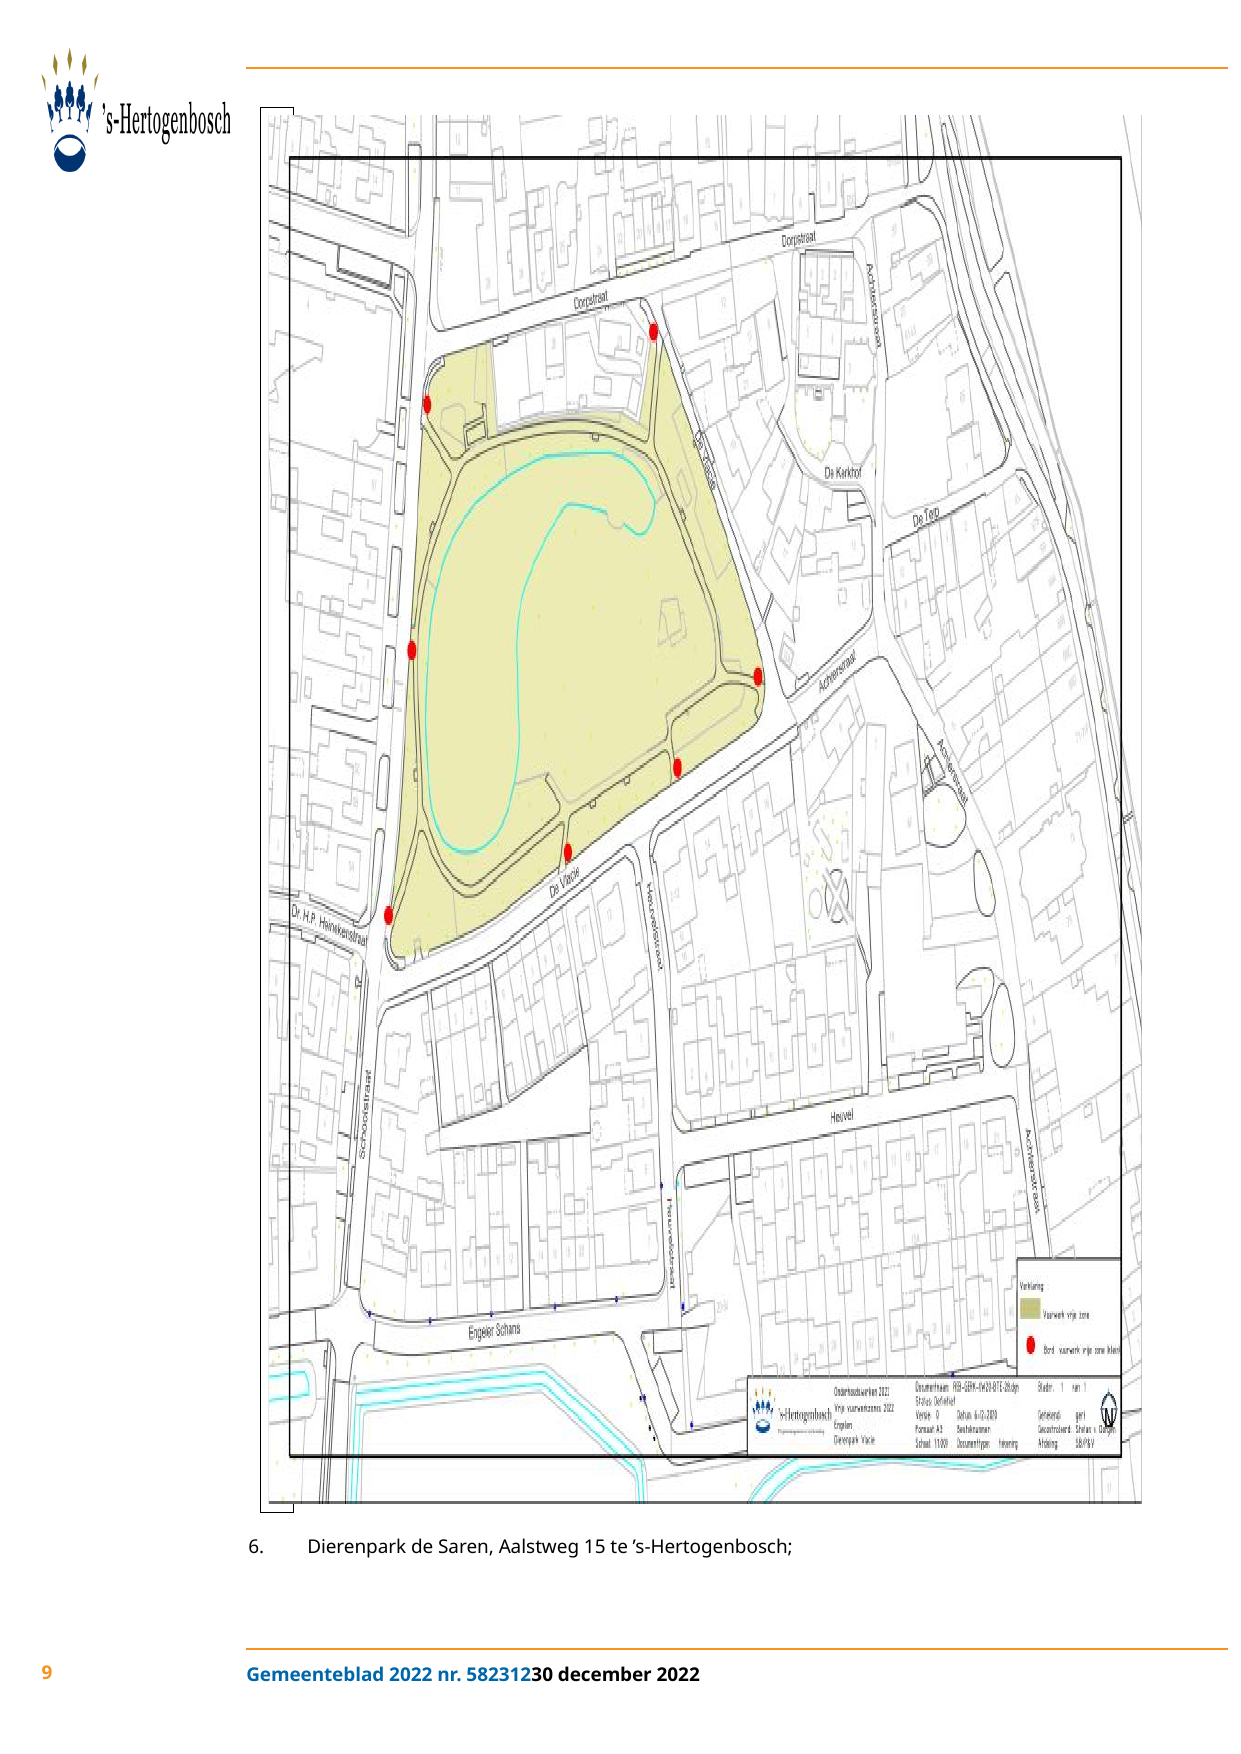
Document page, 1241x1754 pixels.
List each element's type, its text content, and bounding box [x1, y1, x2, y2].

picture [41, 47, 231, 172]
picture [268, 115, 1142, 1504]
list Dierenpark de Saren, Aalstweg 15 te ’s-Hertogenbosch; [248, 1534, 1152, 1559]
